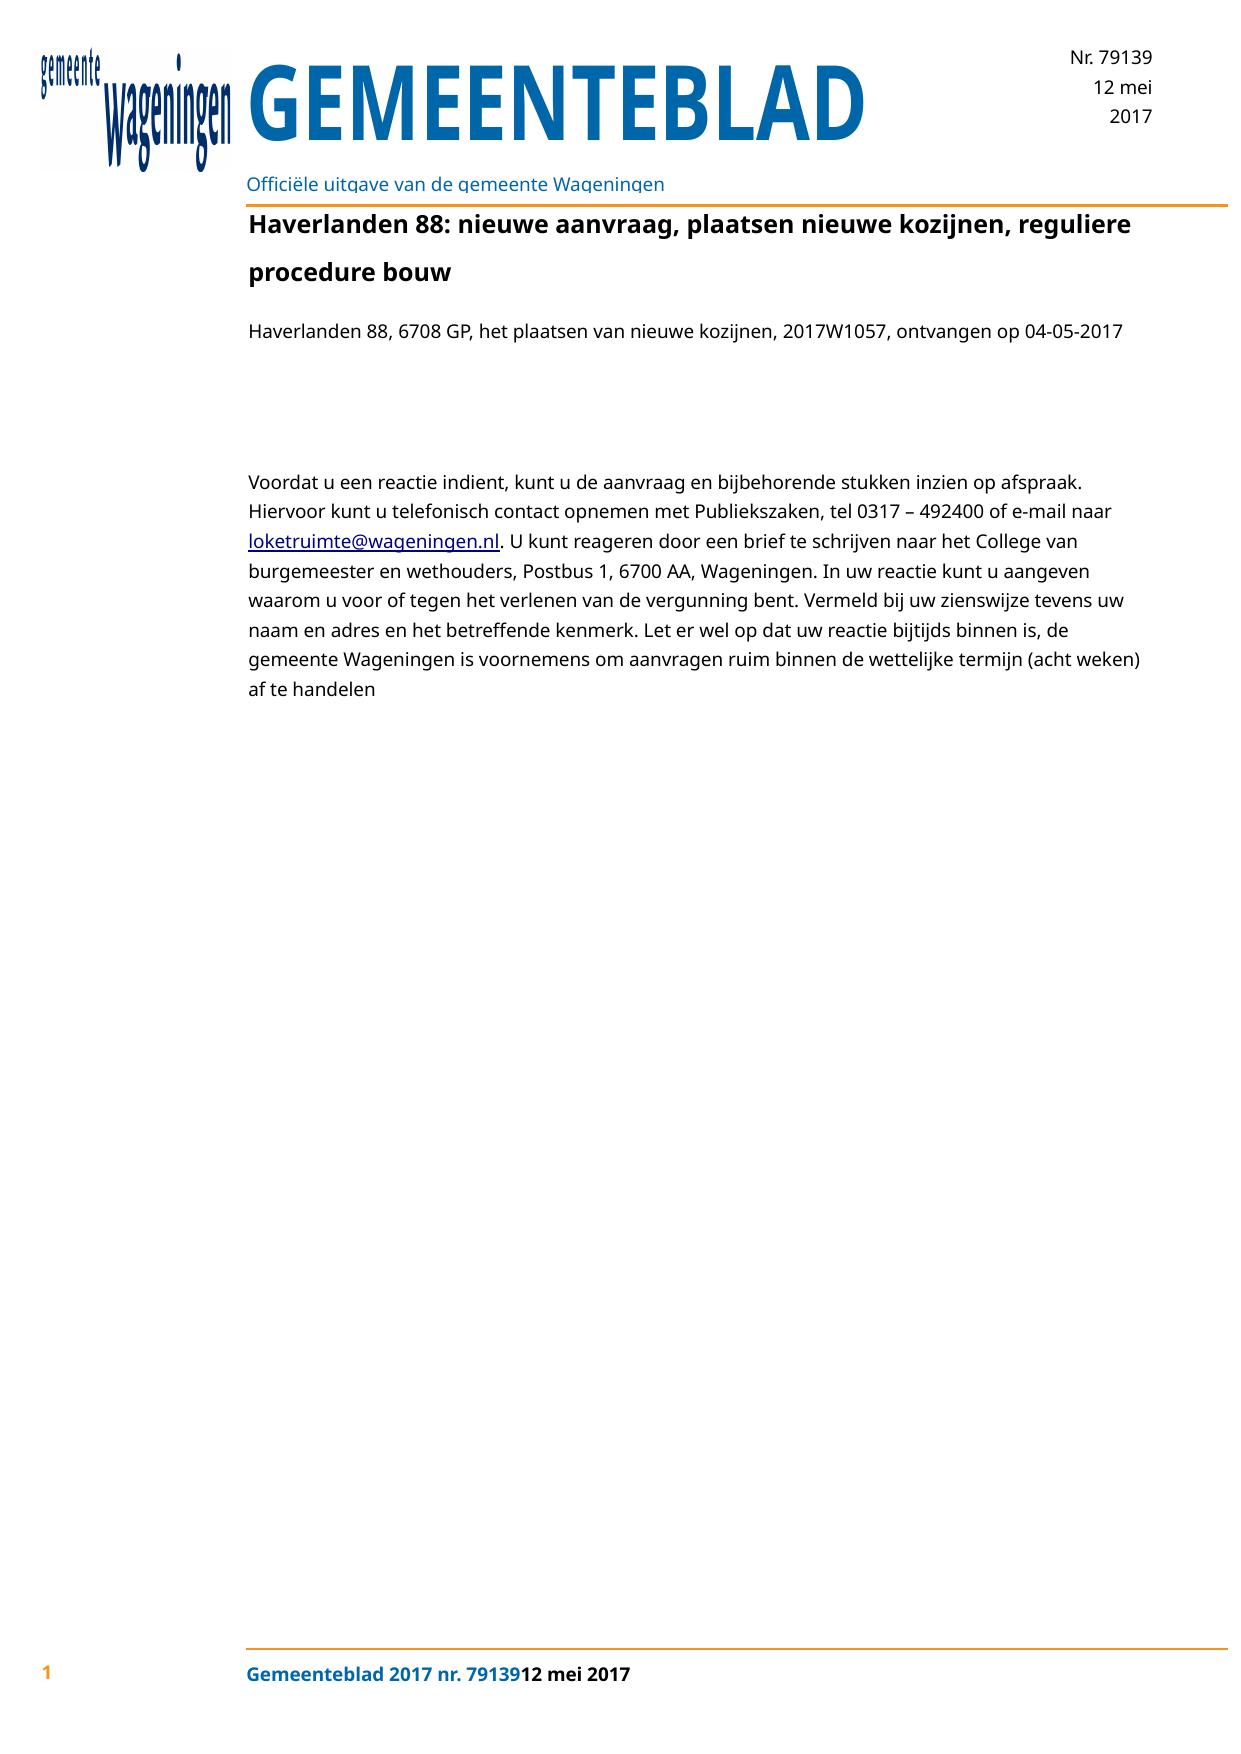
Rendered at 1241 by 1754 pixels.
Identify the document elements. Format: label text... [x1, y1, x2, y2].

text Haverlanden 88: nieuwe aanvraag, plaatsen nieuwe kozijnen, reguliere procedure bouw [248, 207, 1152, 288]
picture [41, 47, 231, 172]
text Voordat u een reactie indient, kunt u de aanvraag en bijbehorende stukken inzien op afspraak. Hiervoor kunt u telefonisch contact opnemen met Publiekszaken, tel 0317 – 492400 of e-mail naar loketruimte@wageningen.nl. U kunt reageren door een brief te schrijven naar het College van burgemeester en wethouders, Postbus 1, 6700 AA, Wageningen. In uw reactie kunt u aangeven waarom u voor of tegen het verlenen van de vergunning bent. Vermeld bij uw zienswijze tevens uw naam en adres en het betreffende kenmerk. Let er wel op dat uw reactie bijtijds binnen is, de gemeente Wageningen is voornemens om aanvragen ruim binnen de wettelijke termijn (acht weken) af te handelen [248, 469, 1152, 702]
text Haverlanden 88, 6708 GP, het plaatsen van nieuwe kozijnen, 2017W1057, ontvangen op 04-05-2017 [248, 318, 1152, 344]
